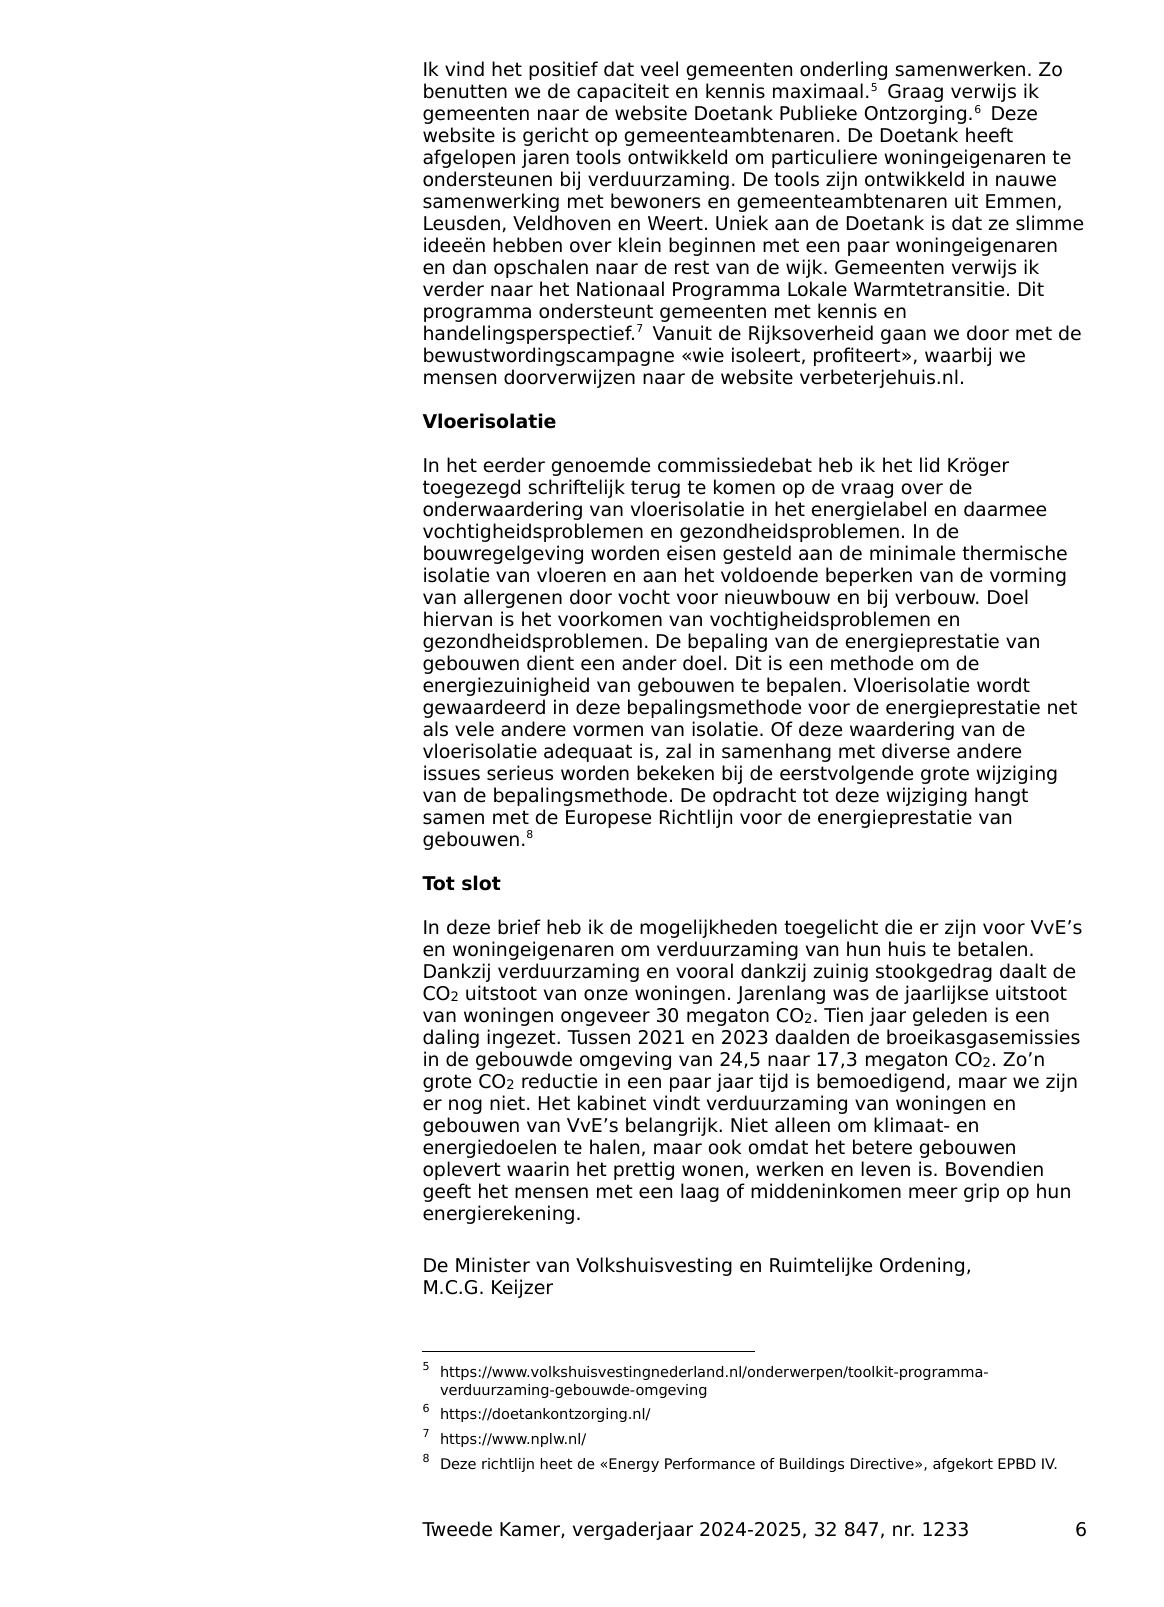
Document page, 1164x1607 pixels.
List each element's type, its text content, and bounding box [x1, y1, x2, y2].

text De Minister van Volkshuisvesting en Ruimtelijke Ordening, M.C.G. Keijzer [422, 1255, 1087, 1299]
text In deze brief heb ik de mogelijkheden toegelicht die er zijn voor VvE’s en woningeigenaren om verduurzaming van hun huis te betalen. Dankzij verduurzaming en vooral dankzij zuinig stookgedrag daalt de CO2 uitstoot van onze woningen. Jarenlang was de jaarlijkse uitstoot van woningen ongeveer 30 megaton CO2. Tien jaar geleden is een daling ingezet. Tussen 2021 en 2023 daalden de broeikasgasemissies in de gebouwde omgeving van 24,5 naar 17,3 megaton CO2. Zo’n grote CO2 reductie in een paar jaar tijd is bemoedigend, maar we zijn er nog niet. Het kabinet vindt verduurzaming van woningen en gebouwen van VvE’s belangrijk. Niet alleen om klimaat- en energiedoelen te halen, maar ook omdat het betere gebouwen oplevert waarin het prettig wonen, werken en leven is. Bovendien geeft het mensen met een laag of middeninkomen meer grip op hun energierekening. [422, 917, 1087, 1225]
subtitle Vloerisolatie [422, 411, 1087, 433]
text Deze richtlijn heet de «Energy Performance of Buildings Directive», afgekort EPBD IV. [422, 1452, 1087, 1474]
text https://doetankontzorging.nl/ [422, 1402, 1087, 1424]
text https://www.volkshuisvestingnederland.nl/onderwerpen/toolkit-programma-verduurzaming-gebouwde-omgeving [422, 1360, 1087, 1399]
subtitle Tot slot [422, 873, 1087, 895]
text In het eerder genoemde commissiedebat heb ik het lid Kröger toegezegd schriftelijk terug te komen op de vraag over de onderwaardering van vloerisolatie in het energielabel en daarmee vochtigheidsproblemen en gezondheidsproblemen. In de bouwregelgeving worden eisen gesteld aan de minimale thermische isolatie van vloeren en aan het voldoende beperken van de vorming van allergenen door vocht voor nieuwbouw en bij verbouw. Doel hiervan is het voorkomen van vochtigheidsproblemen en gezondheidsproblemen. De bepaling van de energieprestatie van gebouwen dient een ander doel. Dit is een methode om de energiezuinigheid van gebouwen te bepalen. Vloerisolatie wordt gewaardeerd in deze bepalingsmethode voor de energieprestatie net als vele andere vormen van isolatie. Of deze waardering van de vloerisolatie adequaat is, zal in samenhang met diverse andere issues serieus worden bekeken bij de eerstvolgende grote wijziging van de bepalingsmethode. De opdracht tot deze wijziging hangt samen met de Europese Richtlijn voor de energieprestatie van gebouwen. [422, 455, 1087, 851]
text Ik vind het positief dat veel gemeenten onderling samenwerken. Zo benutten we de capaciteit en kennis maximaal. Graag verwijs ik gemeenten naar de website Doetank Publieke Ontzorging. Deze website is gericht op gemeenteambtenaren. De Doetank heeft afgelopen jaren tools ontwikkeld om particuliere woningeigenaren te ondersteunen bij verduurzaming. De tools zijn ontwikkeld in nauwe samenwerking met bewoners en gemeenteambtenaren uit Emmen, Leusden, Veldhoven en Weert. Uniek aan de Doetank is dat ze slimme ideeën hebben over klein beginnen met een paar woningeigenaren en dan opschalen naar de rest van de wijk. Gemeenten verwijs ik verder naar het Nationaal Programma Lokale Warmtetransitie. Dit programma ondersteunt gemeenten met kennis en handelingsperspectief. Vanuit de Rijksoverheid gaan we door met de bewustwordingscampagne «wie isoleert, profiteert», waarbij we mensen doorverwijzen naar de website verbeterjehuis.nl. [422, 59, 1087, 389]
text https://www.nplw.nl/ [422, 1427, 1087, 1449]
